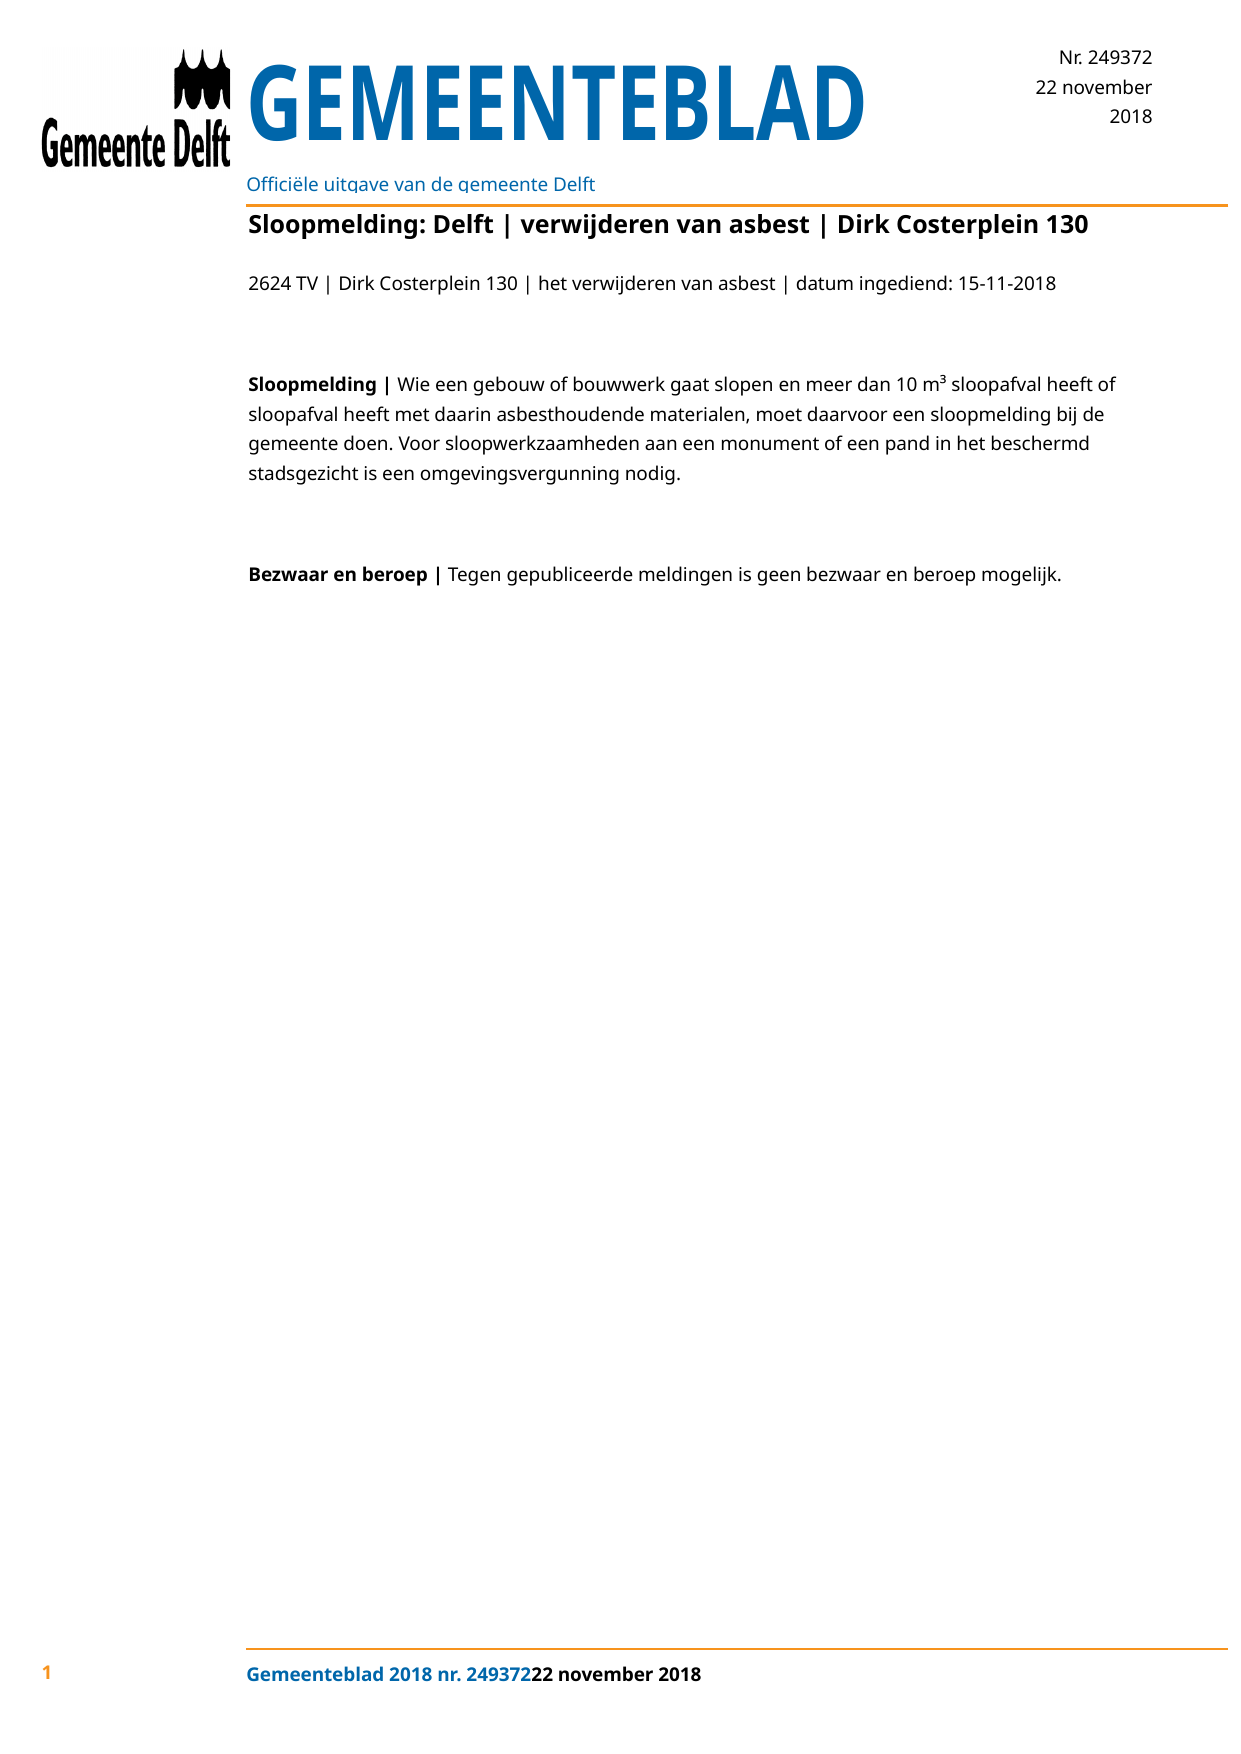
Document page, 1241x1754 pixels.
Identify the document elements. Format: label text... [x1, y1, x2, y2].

picture [41, 47, 231, 172]
text Sloopmelding: Delft | verwijderen van asbest | Dirk Costerplein 130 [248, 207, 1152, 241]
text 2624 TV | Dirk Costerplein 130 | het verwijderen van asbest | datum ingediend: 15-11-2018 [248, 270, 1152, 296]
text Sloopmelding | Wie een gebouw of bouwwerk gaat slopen en meer dan 10 m³ sloopafval heeft of sloopafval heeft met daarin asbesthoudende materialen, moet daarvoor een sloopmelding bij de gemeente doen. Voor sloopwerkzaamheden aan een monument of een pand in het beschermd stadsgezicht is een omgevingsvergunning nodig. [248, 371, 1152, 486]
text Bezwaar en beroep | Tegen gepubliceerde meldingen is geen bezwaar en beroep mogelijk. [248, 561, 1152, 586]
